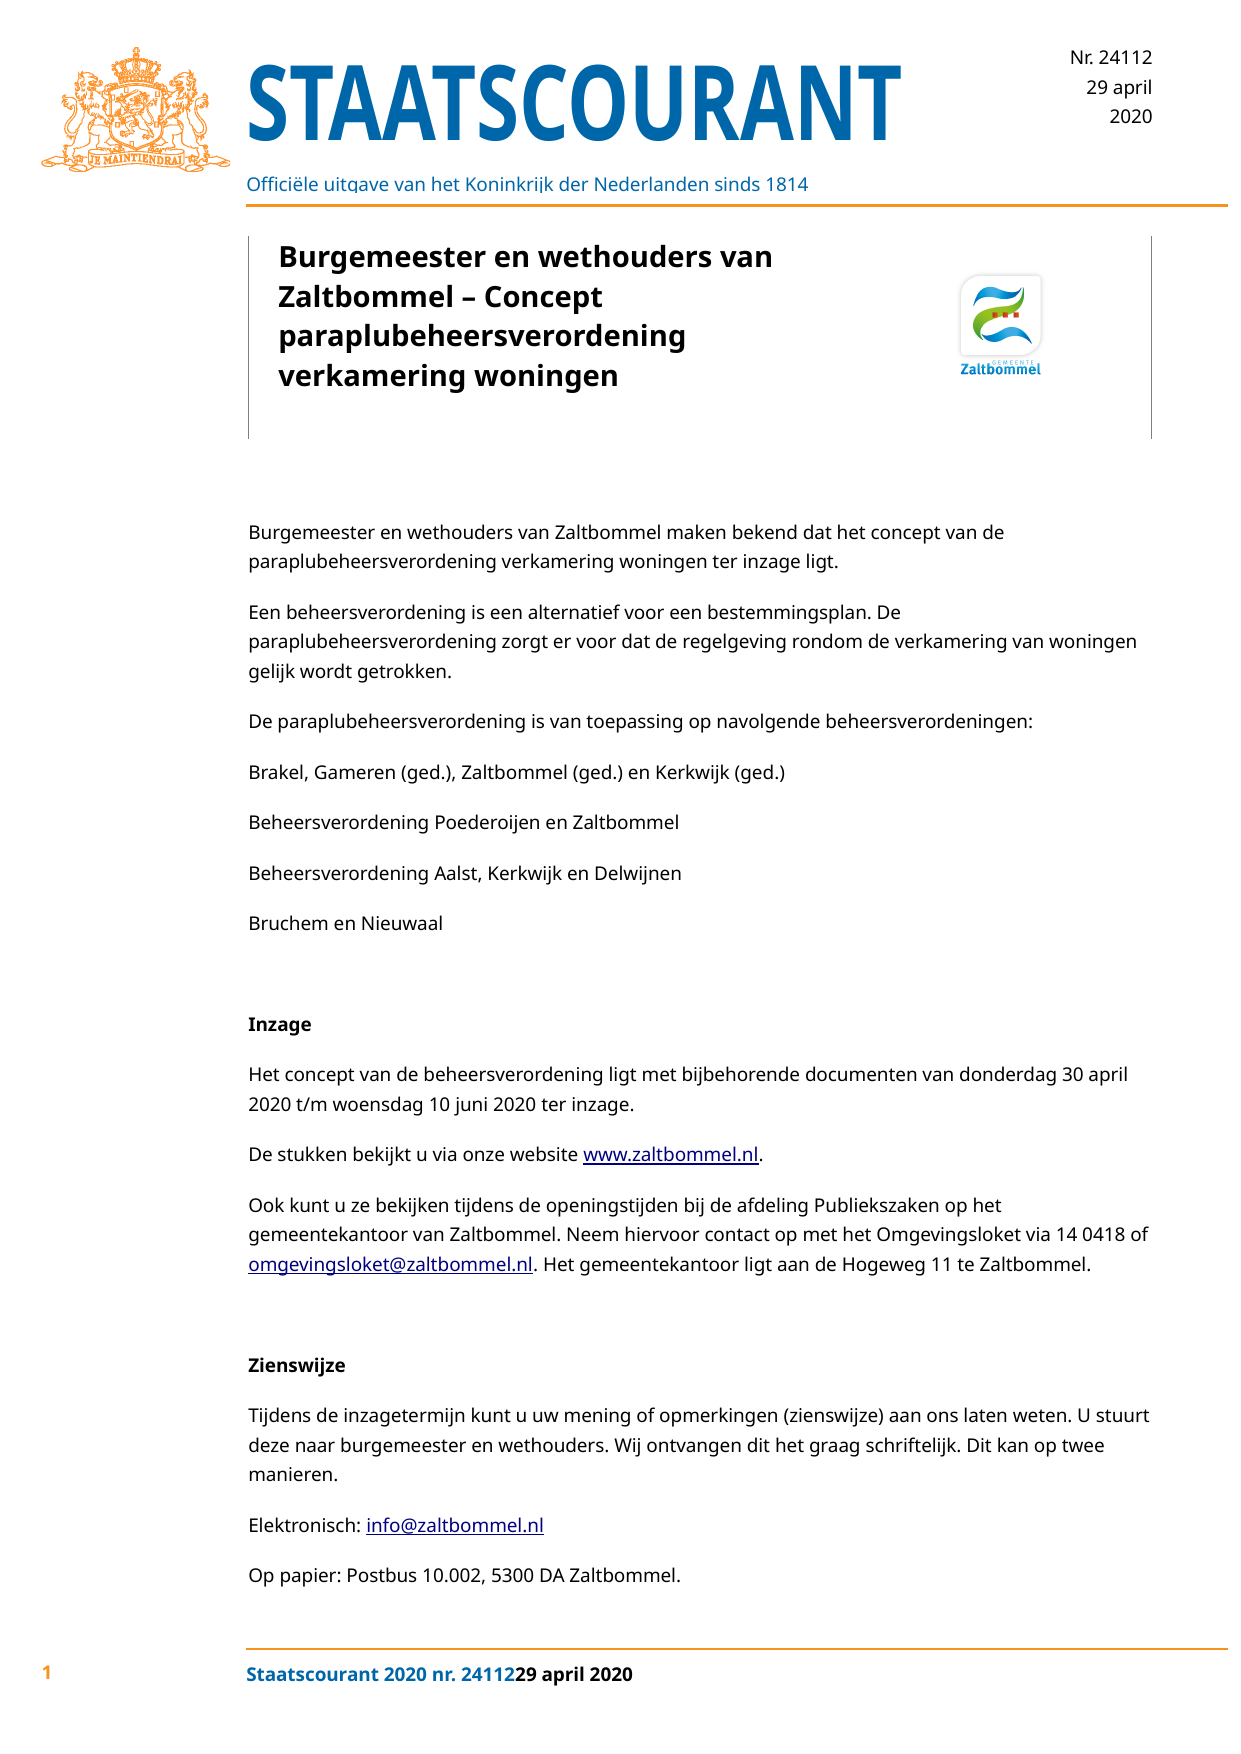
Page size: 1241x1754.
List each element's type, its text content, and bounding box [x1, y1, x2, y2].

text Het concept van de beheersverordening ligt met bijbehorende documenten van donderdag 30 april 2020 t/m woensdag 10 juni 2020 ter inzage. [248, 1062, 1152, 1117]
text Burgemeester en wethouders van Zaltbommel maken bekend dat het concept van de paraplubeheersverordening verkamering woningen ter inzage ligt. [248, 519, 1152, 574]
table_header [1080, 236, 1151, 413]
table_header Burgemeester en wethouders van Zaltbommel – Concept paraplubeheersverordening verkamering woningen [249, 236, 850, 439]
picture [921, 236, 1080, 414]
text De paraplubeheersverordening is van toepassing op navolgende beheersverordeningen: [248, 709, 1152, 734]
text De stukken bekijkt u via onze website www.zaltbommel.nl. [248, 1142, 1152, 1167]
text Op papier: Postbus 10.002, 5300 DA Zaltbommel. [248, 1562, 1152, 1588]
table_header [850, 236, 921, 413]
text Beheersverordening Poederoijen en Zaltbommel [248, 809, 1152, 835]
picture [41, 47, 231, 172]
text Tijdens de inzagetermijn kunt u uw mening of opmerkingen (zienswijze) aan ons laten weten. U stuurt deze naar burgemeester en wethouders. Wij ontvangen dit het graag schriftelijk. Dit kan op twee manieren. [248, 1402, 1152, 1487]
text Een beheersverordening is een alternatief voor een bestemmingsplan. De paraplubeheersverordening zorgt er voor dat de regelgeving rondom de verkamering van woningen gelijk wordt getrokken. [248, 599, 1152, 684]
text Brakel, Gameren (ged.), Zaltbommel (ged.) en Kerkwijk (ged.) [248, 759, 1152, 785]
text Elektronisch: info@zaltbommel.nl [248, 1512, 1152, 1538]
text Beheersverordening Aalst, Kerkwijk en Delwijnen [248, 860, 1152, 886]
text Bruchem en Nieuwaal [248, 910, 1152, 936]
text Inzage [248, 1011, 1152, 1037]
table_header [850, 414, 1151, 439]
text Zienswijze [248, 1352, 1152, 1378]
text Ook kunt u ze bekijken tijdens de openingstijden bij de afdeling Publiekszaken op het gemeentekantoor van Zaltbommel. Neem hiervoor contact op met het Omgevingsloket via 14 0418 of omgevingsloket@zaltbommel.nl. Het gemeentekantoor ligt aan de Hogeweg 11 te Zaltbommel. [248, 1192, 1152, 1277]
